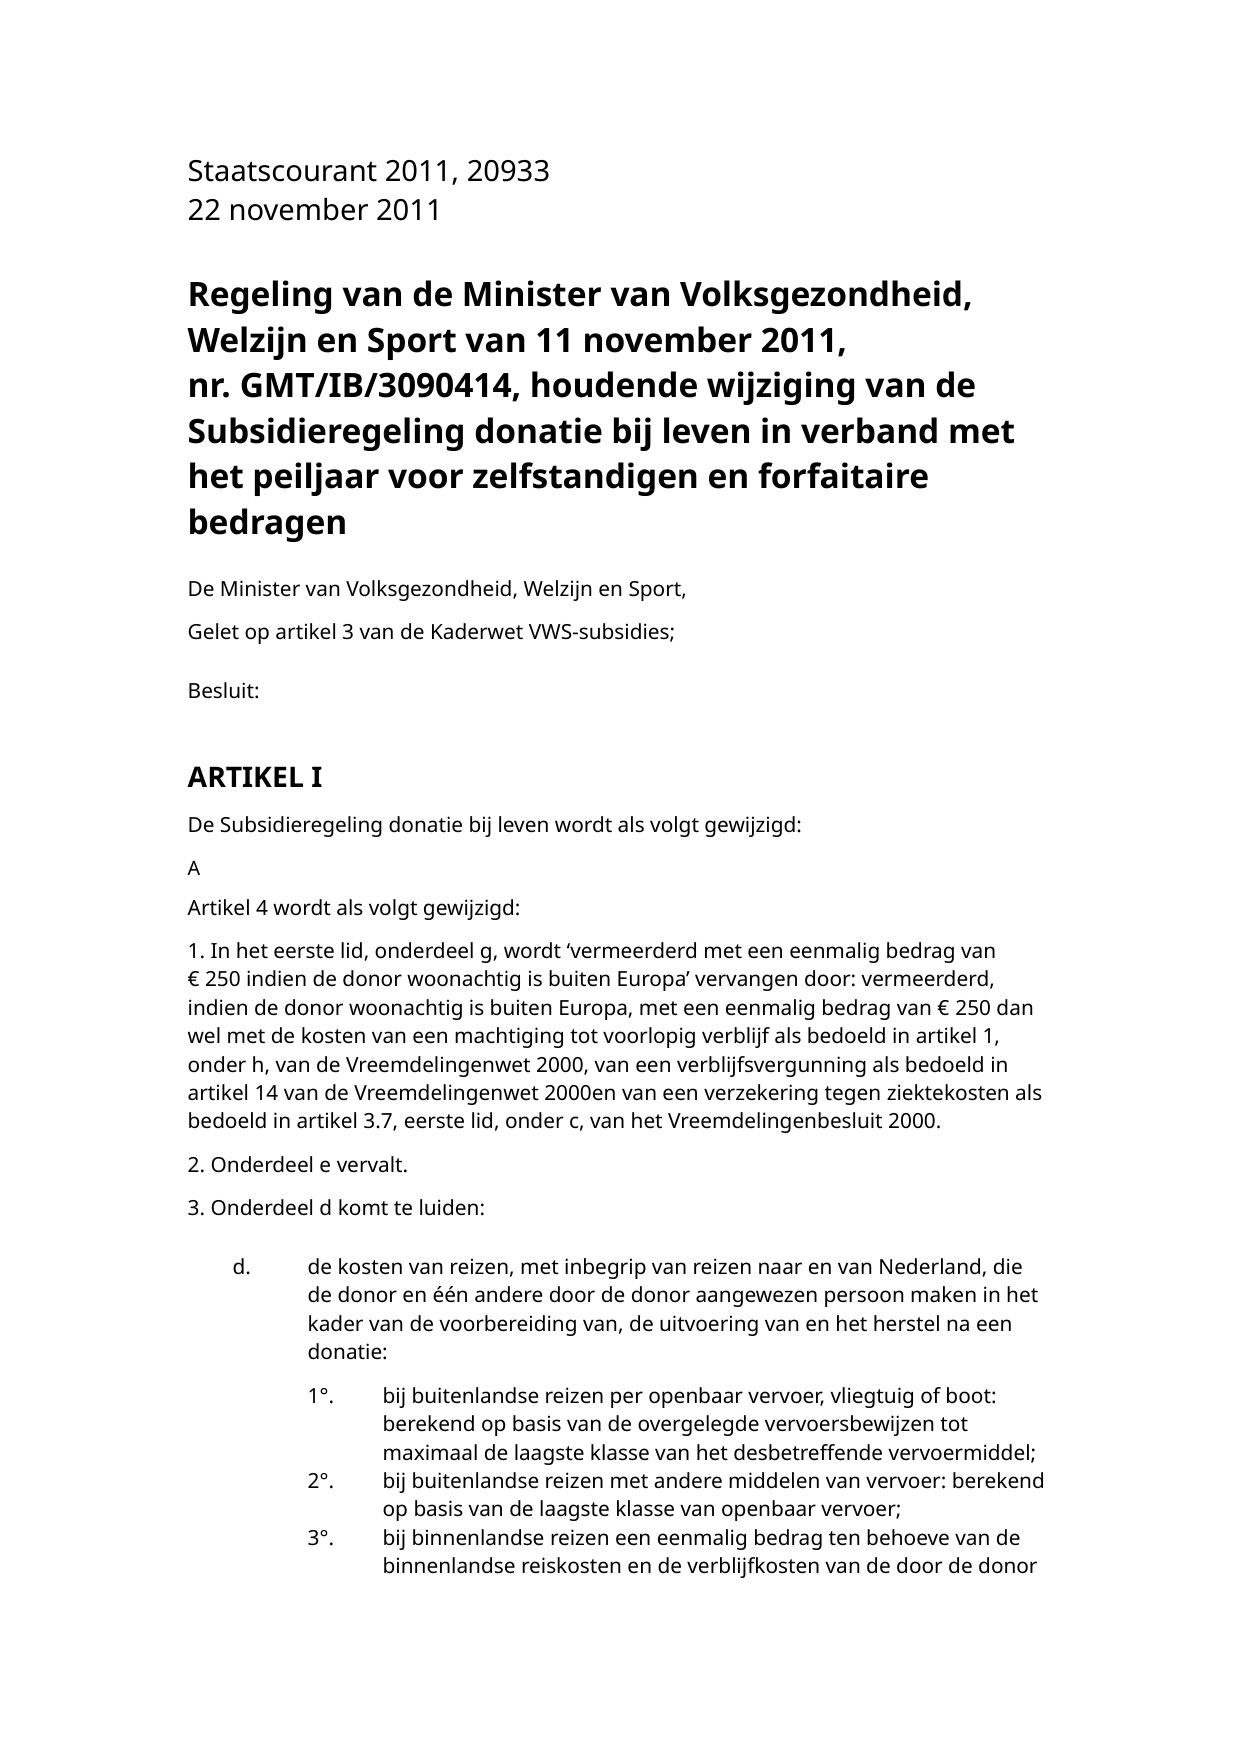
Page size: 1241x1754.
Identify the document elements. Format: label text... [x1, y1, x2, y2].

list de kosten van reizen, met inbegrip van reizen naar en van Nederland, die de donor en één andere door de donor aangewezen persoon maken in het kader van de voorbereiding van, de uitvoering van en het herstel na een donatie: [232, 1252, 1053, 1366]
text 3. Onderdeel d komt te luiden: [187, 1193, 1053, 1222]
subtitle Regeling van de Minister van Volksgezondheid, Welzijn en Sport van 11 november 2011, nr. GMT/IB/3090414, houdende wijziging van de Subsidieregeling donatie bij leven in verband met het peiljaar voor zelfstandigen en forfaitaire bedragen [187, 271, 1053, 544]
text 2. Onderdeel e vervalt. [187, 1150, 1053, 1178]
text 22 november 2011 [187, 190, 1053, 229]
list bij buitenlandse reizen per openbaar vervoer, vliegtuig of boot: berekend op basis van de overgelegde vervoersbewijzen tot maximaal de laagste klasse van het desbetreffende vervoermiddel; [307, 1381, 1053, 1466]
text Gelet op artikel 3 van de Kaderwet VWS-subsidies; [187, 617, 1053, 646]
text Besluit: [187, 676, 1053, 704]
text Artikel 4 wordt als volgt gewijzigd: [187, 893, 1053, 921]
text 1. In het eerste lid, onderdeel g, wordt ‘vermeerderd met een eenmalig bedrag van € 250 indien de donor woonachtig is buiten Europa’ vervangen door: vermeerderd, indien de donor woonachtig is buiten Europa, met een eenmalig bedrag van € 250 dan wel met de kosten van een machtiging tot voorlopig verblijf als bedoeld in artikel 1, onder h, van de Vreemdelingenwet 2000, van een verblijfsvergunning als bedoeld in artikel 14 van de Vreemdelingenwet 2000en van een verzekering tegen ziektekosten als bedoeld in artikel 3.7, eerste lid, onder c, van het Vreemdelingenbesluit 2000. [187, 936, 1053, 1135]
list bij binnenlandse reizen een eenmalig bedrag ten behoeve van de binnenlandse reiskosten en de verblijfkosten van de door de donor [307, 1523, 1053, 1580]
text De Minister van Volksgezondheid, Welzijn en Sport, [187, 574, 1053, 602]
text De Subsidieregeling donatie bij leven wordt als volgt gewijzigd: [187, 810, 1053, 839]
text A [187, 854, 1053, 881]
list bij buitenlandse reizen met andere middelen van vervoer: berekend op basis van de laagste klasse van openbaar vervoer; [307, 1466, 1053, 1523]
text Staatscourant 2011, 20933 [187, 150, 1053, 190]
subtitle ARTIKEL I [187, 757, 1053, 795]
